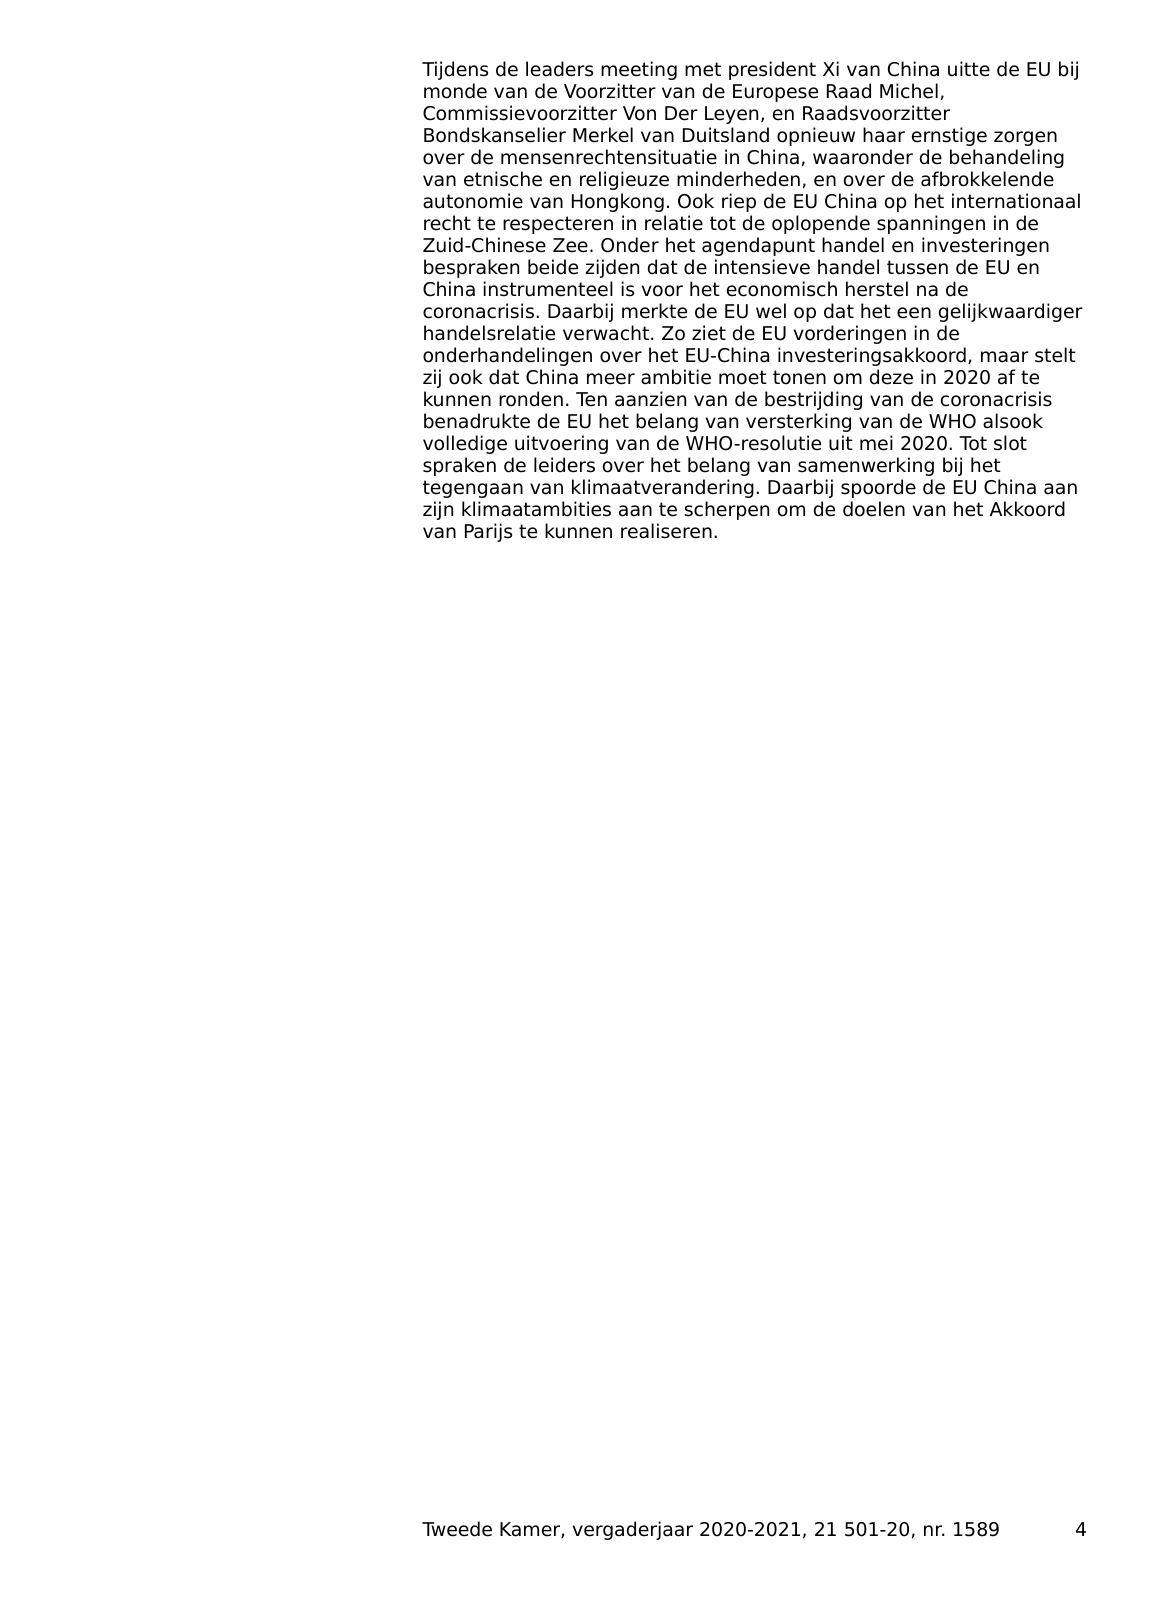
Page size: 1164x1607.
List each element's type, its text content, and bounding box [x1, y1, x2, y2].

text Tijdens de leaders meeting met president Xi van China uitte de EU bij monde van de Voorzitter van de Europese Raad Michel, Commissievoorzitter Von Der Leyen, en Raadsvoorzitter Bondskanselier Merkel van Duitsland opnieuw haar ernstige zorgen over de mensenrechtensituatie in China, waaronder de behandeling van etnische en religieuze minderheden, en over de afbrokkelende autonomie van Hongkong. Ook riep de EU China op het internationaal recht te respecteren in relatie tot de oplopende spanningen in de Zuid-Chinese Zee. Onder het agendapunt handel en investeringen bespraken beide zijden dat de intensieve handel tussen de EU en China instrumenteel is voor het economisch herstel na de coronacrisis. Daarbij merkte de EU wel op dat het een gelijkwaardiger handelsrelatie verwacht. Zo ziet de EU vorderingen in de onderhandelingen over het EU-China investeringsakkoord, maar stelt zij ook dat China meer ambitie moet tonen om deze in 2020 af te kunnen ronden. Ten aanzien van de bestrijding van de coronacrisis benadrukte de EU het belang van versterking van de WHO alsook volledige uitvoering van de WHO-resolutie uit mei 2020. Tot slot spraken de leiders over het belang van samenwerking bij het tegengaan van klimaatverandering. Daarbij spoorde de EU China aan zijn klimaatambities aan te scherpen om de doelen van het Akkoord van Parijs te kunnen realiseren. [422, 59, 1087, 543]
